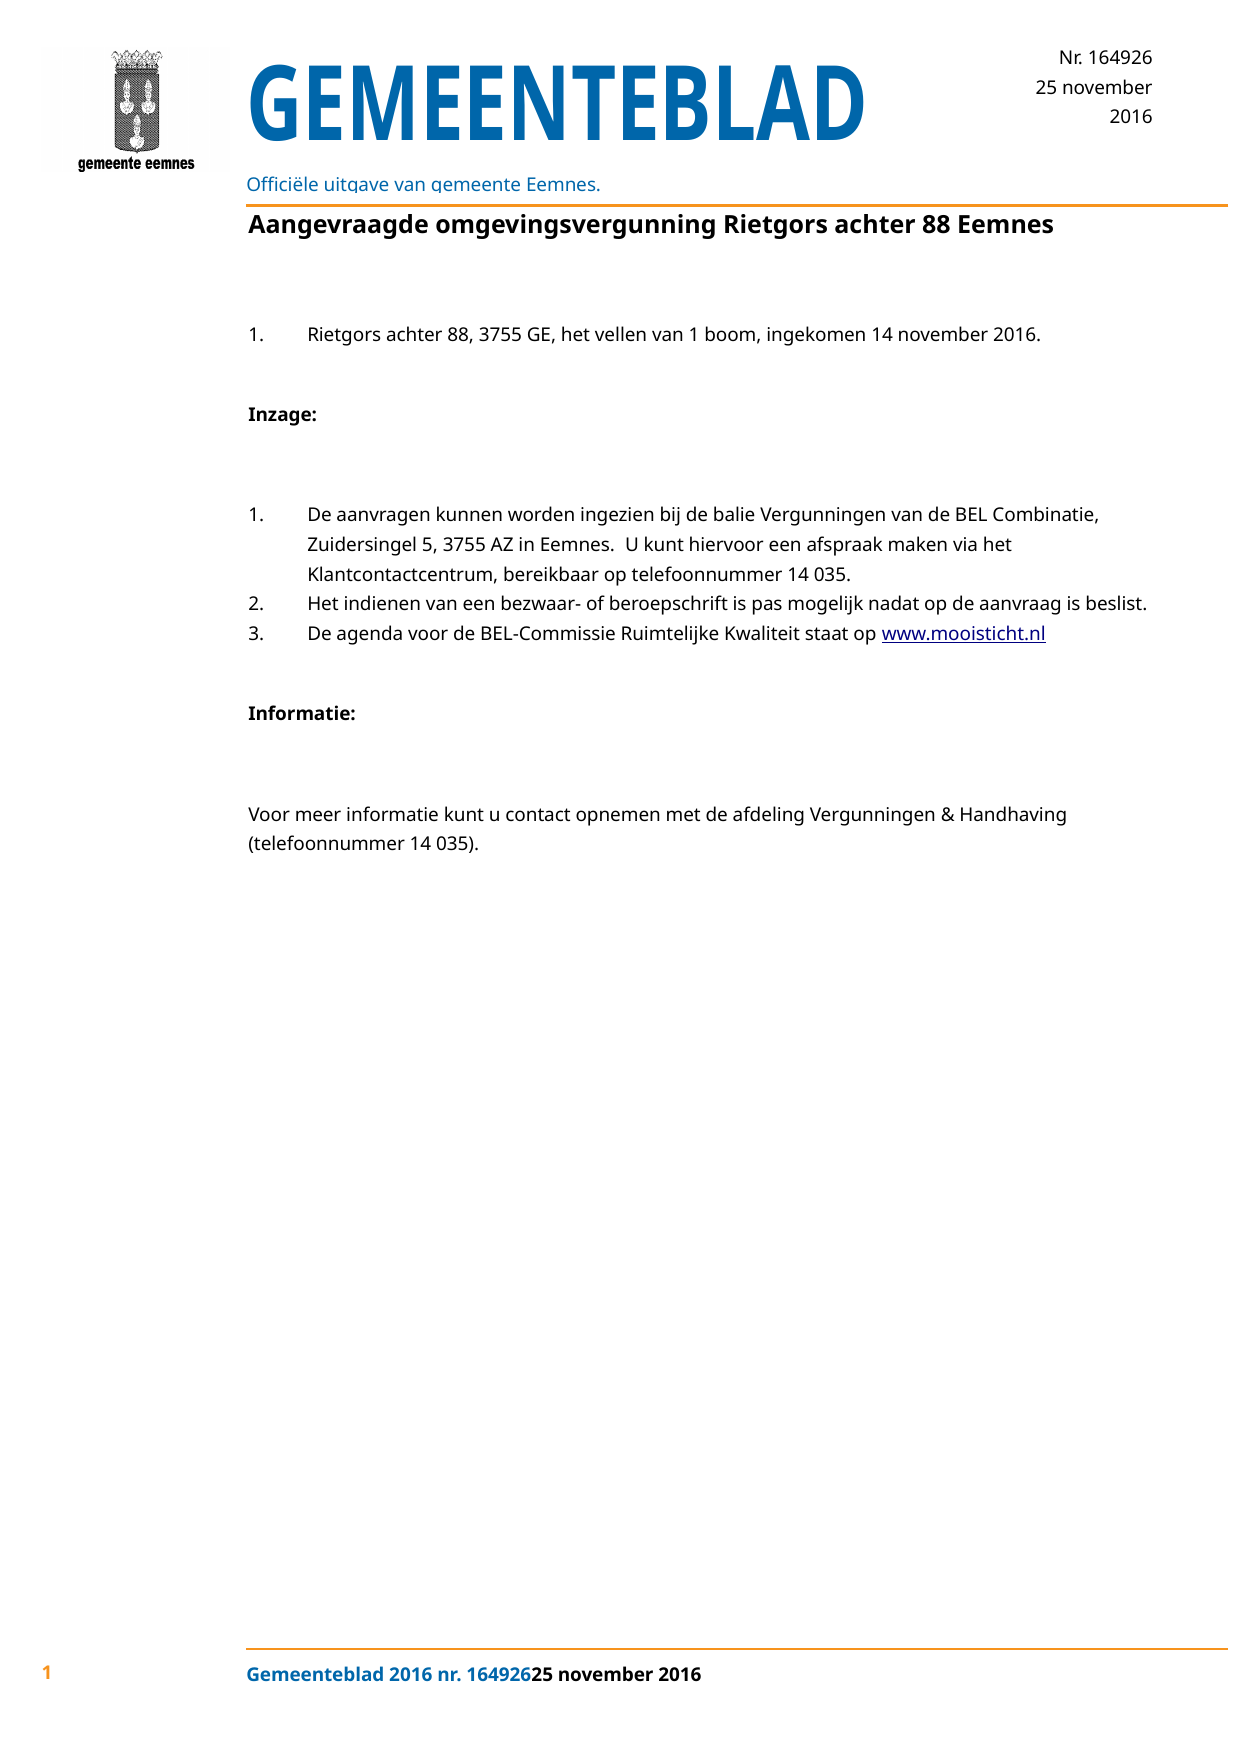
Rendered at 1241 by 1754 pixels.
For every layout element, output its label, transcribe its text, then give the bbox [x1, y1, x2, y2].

list Het indienen van een bezwaar- of beroepschrift is pas mogelijk nadat op de aanvraag is beslist. [248, 590, 1152, 616]
list De agenda voor de BEL-Commissie Ruimtelijke Kwaliteit staat op www.mooisticht.nl [248, 620, 1152, 646]
text Inzage: [248, 401, 1152, 426]
list Rietgors achter 88, 3755 GE, het vellen van 1 boom, ingekomen 14 november 2016. [248, 321, 1152, 346]
text Voor meer informatie kunt u contact opnemen met de afdeling Vergunningen & Handhaving (telefoonnummer 14 035). [248, 801, 1152, 856]
picture [41, 47, 231, 172]
text Aangevraagde omgevingsvergunning Rietgors achter 88 Eemnes [248, 207, 1152, 241]
list De aanvragen kunnen worden ingezien bij de balie Vergunningen van de BEL Combinatie, Zuidersingel 5, 3755 AZ in Eemnes. U kunt hiervoor een afspraak maken via het Klantcontactcentrum, bereikbaar op telefoonnummer 14 035. [248, 502, 1152, 586]
text Informatie: [248, 700, 1152, 726]
